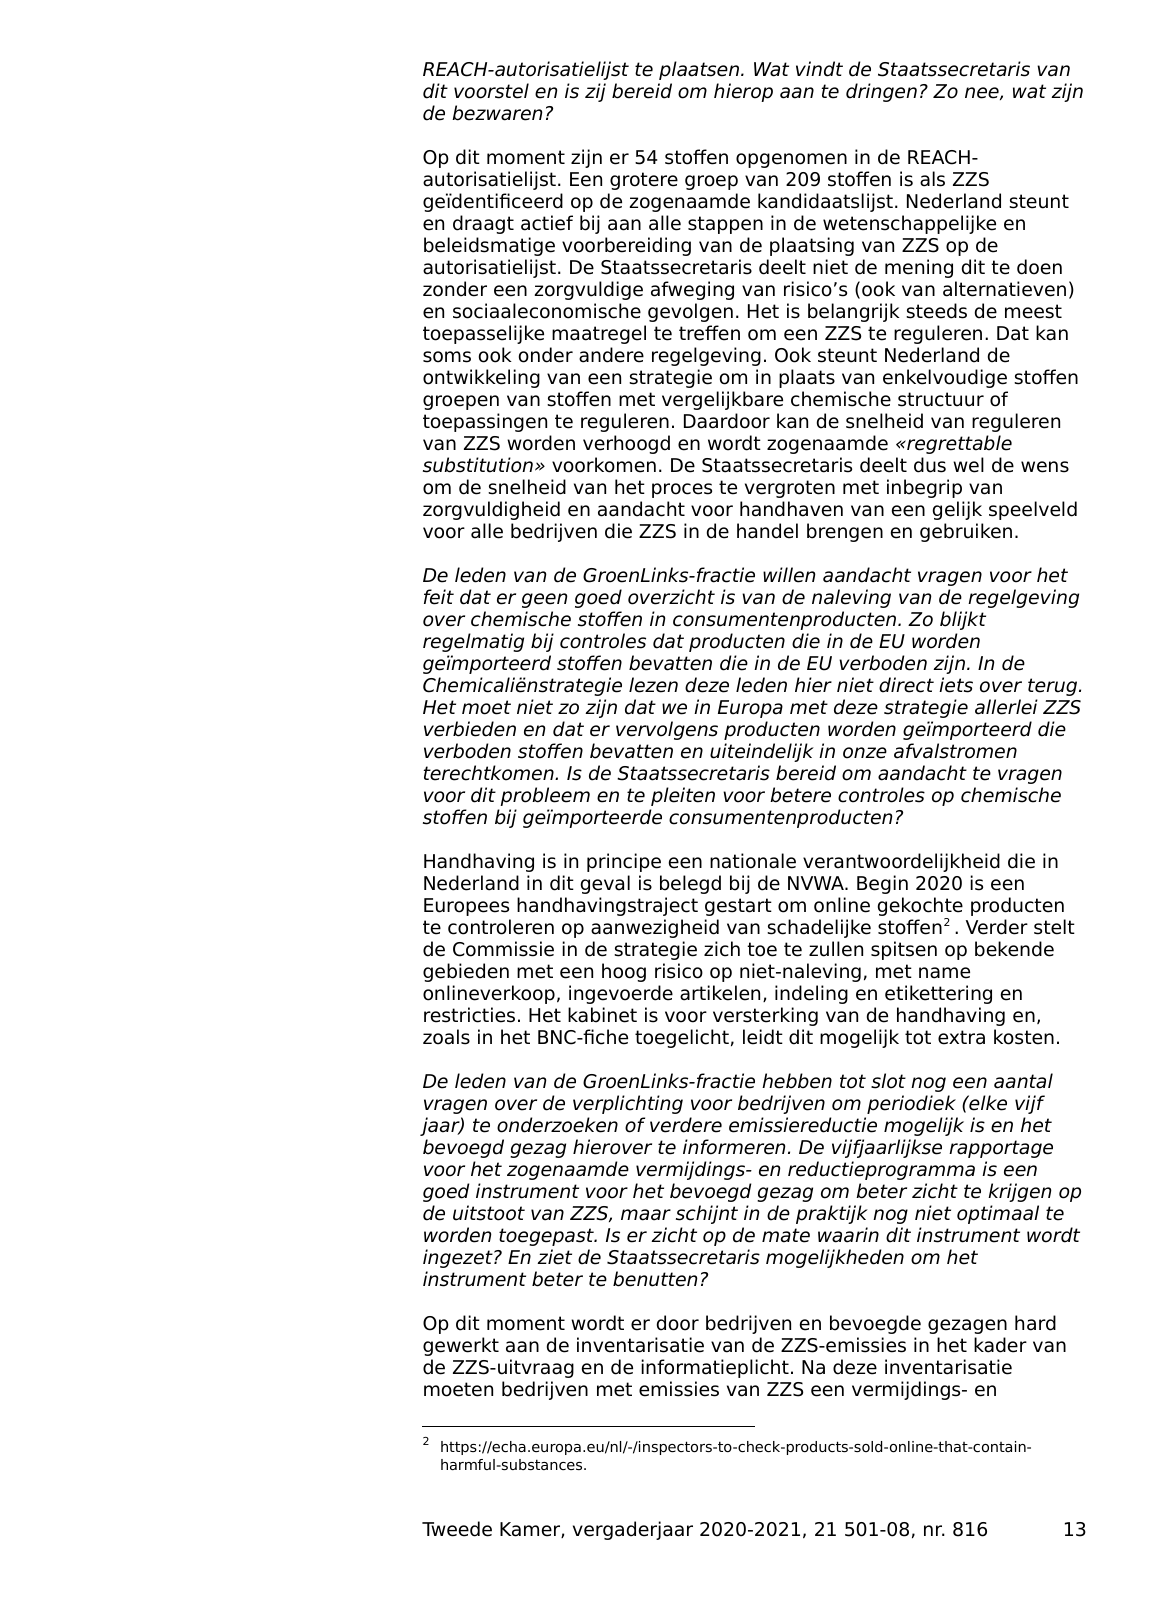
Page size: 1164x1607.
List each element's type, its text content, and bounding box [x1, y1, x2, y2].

text Handhaving is in principe een nationale verantwoordelijkheid die in Nederland in dit geval is belegd bij de NVWA. Begin 2020 is een Europees handhavingstraject gestart om online gekochte producten te controleren op aanwezigheid van schadelijke stoffen. Verder stelt de Commissie in de strategie zich toe te zullen spitsen op bekende gebieden met een hoog risico op niet-naleving, met name onlineverkoop, ingevoerde artikelen, indeling en etikettering en restricties. Het kabinet is voor versterking van de handhaving en, zoals in het BNC-fiche toegelicht, leidt dit mogelijk tot extra kosten. [422, 851, 1087, 1049]
text De leden van de GroenLinks-fractie willen aandacht vragen voor het feit dat er geen goed overzicht is van de naleving van de regelgeving over chemische stoffen in consumentenproducten. Zo blijkt regelmatig bij controles dat producten die in de EU worden geïmporteerd stoffen bevatten die in de EU verboden zijn. In de Chemicaliënstrategie lezen deze leden hier niet direct iets over terug. Het moet niet zo zijn dat we in Europa met deze strategie allerlei ZZS verbieden en dat er vervolgens producten worden geïmporteerd die verboden stoffen bevatten en uiteindelijk in onze afvalstromen terechtkomen. Is de Staatssecretaris bereid om aandacht te vragen voor dit probleem en te pleiten voor betere controles op chemische stoffen bij geïmporteerde consumentenproducten? [422, 565, 1087, 829]
text REACH-autorisatielijst te plaatsen. Wat vindt de Staatssecretaris van dit voorstel en is zij bereid om hierop aan te dringen? Zo nee, wat zijn de bezwaren? [422, 59, 1087, 125]
text De leden van de GroenLinks-fractie hebben tot slot nog een aantal vragen over de verplichting voor bedrijven om periodiek (elke vijf jaar) te onderzoeken of verdere emissiereductie mogelijk is en het bevoegd gezag hierover te informeren. De vijfjaarlijkse rapportage voor het zogenaamde vermijdings- en reductieprogramma is een goed instrument voor het bevoegd gezag om beter zicht te krijgen op de uitstoot van ZZS, maar schijnt in de praktijk nog niet optimaal te worden toegepast. Is er zicht op de mate waarin dit instrument wordt ingezet? En ziet de Staatssecretaris mogelijkheden om het instrument beter te benutten? [422, 1071, 1087, 1291]
text https://echa.europa.eu/nl/-/inspectors-to-check-products-sold-online-that-contain-harmful-substances. [422, 1435, 1087, 1474]
text Op dit moment zijn er 54 stoffen opgenomen in de REACH-autorisatielijst. Een grotere groep van 209 stoffen is als ZZS geïdentificeerd op de zogenaamde kandidaatslijst. Nederland steunt en draagt actief bij aan alle stappen in de wetenschappelijke en beleidsmatige voorbereiding van de plaatsing van ZZS op de autorisatielijst. De Staatssecretaris deelt niet de mening dit te doen zonder een zorgvuldige afweging van risico’s (ook van alternatieven) en sociaaleconomische gevolgen. Het is belangrijk steeds de meest toepasselijke maatregel te treffen om een ZZS te reguleren. Dat kan soms ook onder andere regelgeving. Ook steunt Nederland de ontwikkeling van een strategie om in plaats van enkelvoudige stoffen groepen van stoffen met vergelijkbare chemische structuur of toepassingen te reguleren. Daardoor kan de snelheid van reguleren van ZZS worden verhoogd en wordt zogenaamde «regrettable substitution» voorkomen. De Staatssecretaris deelt dus wel de wens om de snelheid van het proces te vergroten met inbegrip van zorgvuldigheid en aandacht voor handhaven van een gelijk speelveld voor alle bedrijven die ZZS in de handel brengen en gebruiken. [422, 147, 1087, 543]
text Op dit moment wordt er door bedrijven en bevoegde gezagen hard gewerkt aan de inventarisatie van de ZZS-emissies in het kader van de ZZS-uitvraag en de informatieplicht. Na deze inventarisatie moeten bedrijven met emissies van ZZS een vermijdings- en [422, 1313, 1087, 1401]
